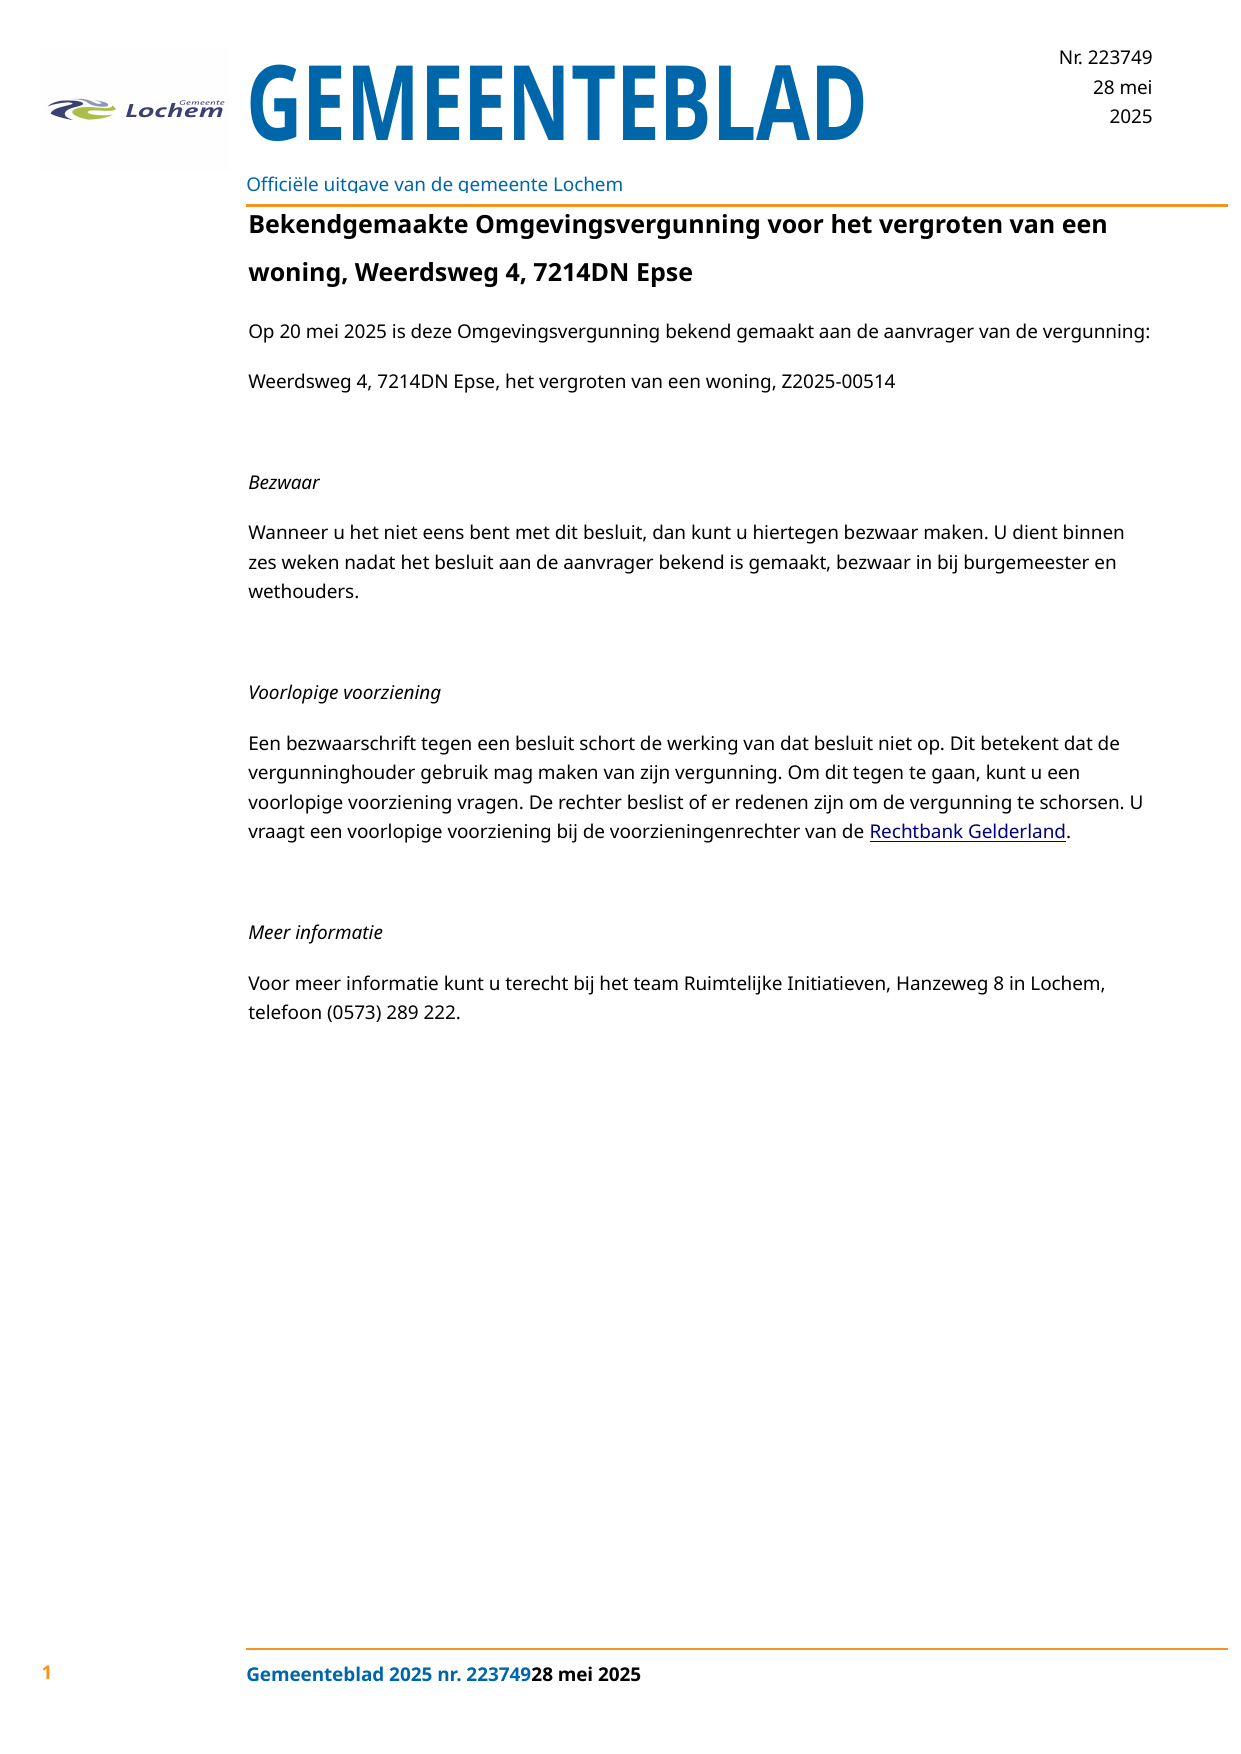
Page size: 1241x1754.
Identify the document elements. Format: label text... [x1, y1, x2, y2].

picture [41, 47, 231, 172]
text Op 20 mei 2025 is deze Omgevingsvergunning bekend gemaakt aan de aanvrager van de vergunning: [248, 318, 1152, 344]
text Een bezwaarschrift tegen een besluit schort de werking van dat besluit niet op. Dit betekent dat de vergunninghouder gebruik mag maken van zijn vergunning. Om dit tegen te gaan, kunt u een voorlopige voorziening vragen. De rechter beslist of er redenen zijn om de vergunning te schorsen. U vraagt een voorlopige voorziening bij de voorzieningenrechter van de Rechtbank Gelderland. [248, 730, 1152, 844]
text Meer informatie [248, 919, 1152, 945]
text Bekendgemaakte Omgevingsvergunning voor het vergroten van een woning, Weerdsweg 4, 7214DN Epse [248, 207, 1152, 288]
text Bezwaar [248, 469, 1152, 495]
text Wanneer u het niet eens bent met dit besluit, dan kunt u hiertegen bezwaar maken. U dient binnen zes weken nadat het besluit aan de aanvrager bekend is gemaakt, bezwaar in bij burgemeester en wethouders. [248, 519, 1152, 604]
text Voor meer informatie kunt u terecht bij het team Ruimtelijke Initiatieven, Hanzeweg 8 in Lochem, telefoon (0573) 289 222. [248, 970, 1152, 1025]
text Weerdsweg 4, 7214DN Epse, het vergroten van een woning, Z2025-00514 [248, 368, 1152, 394]
text Voorlopige voorziening [248, 679, 1152, 705]
